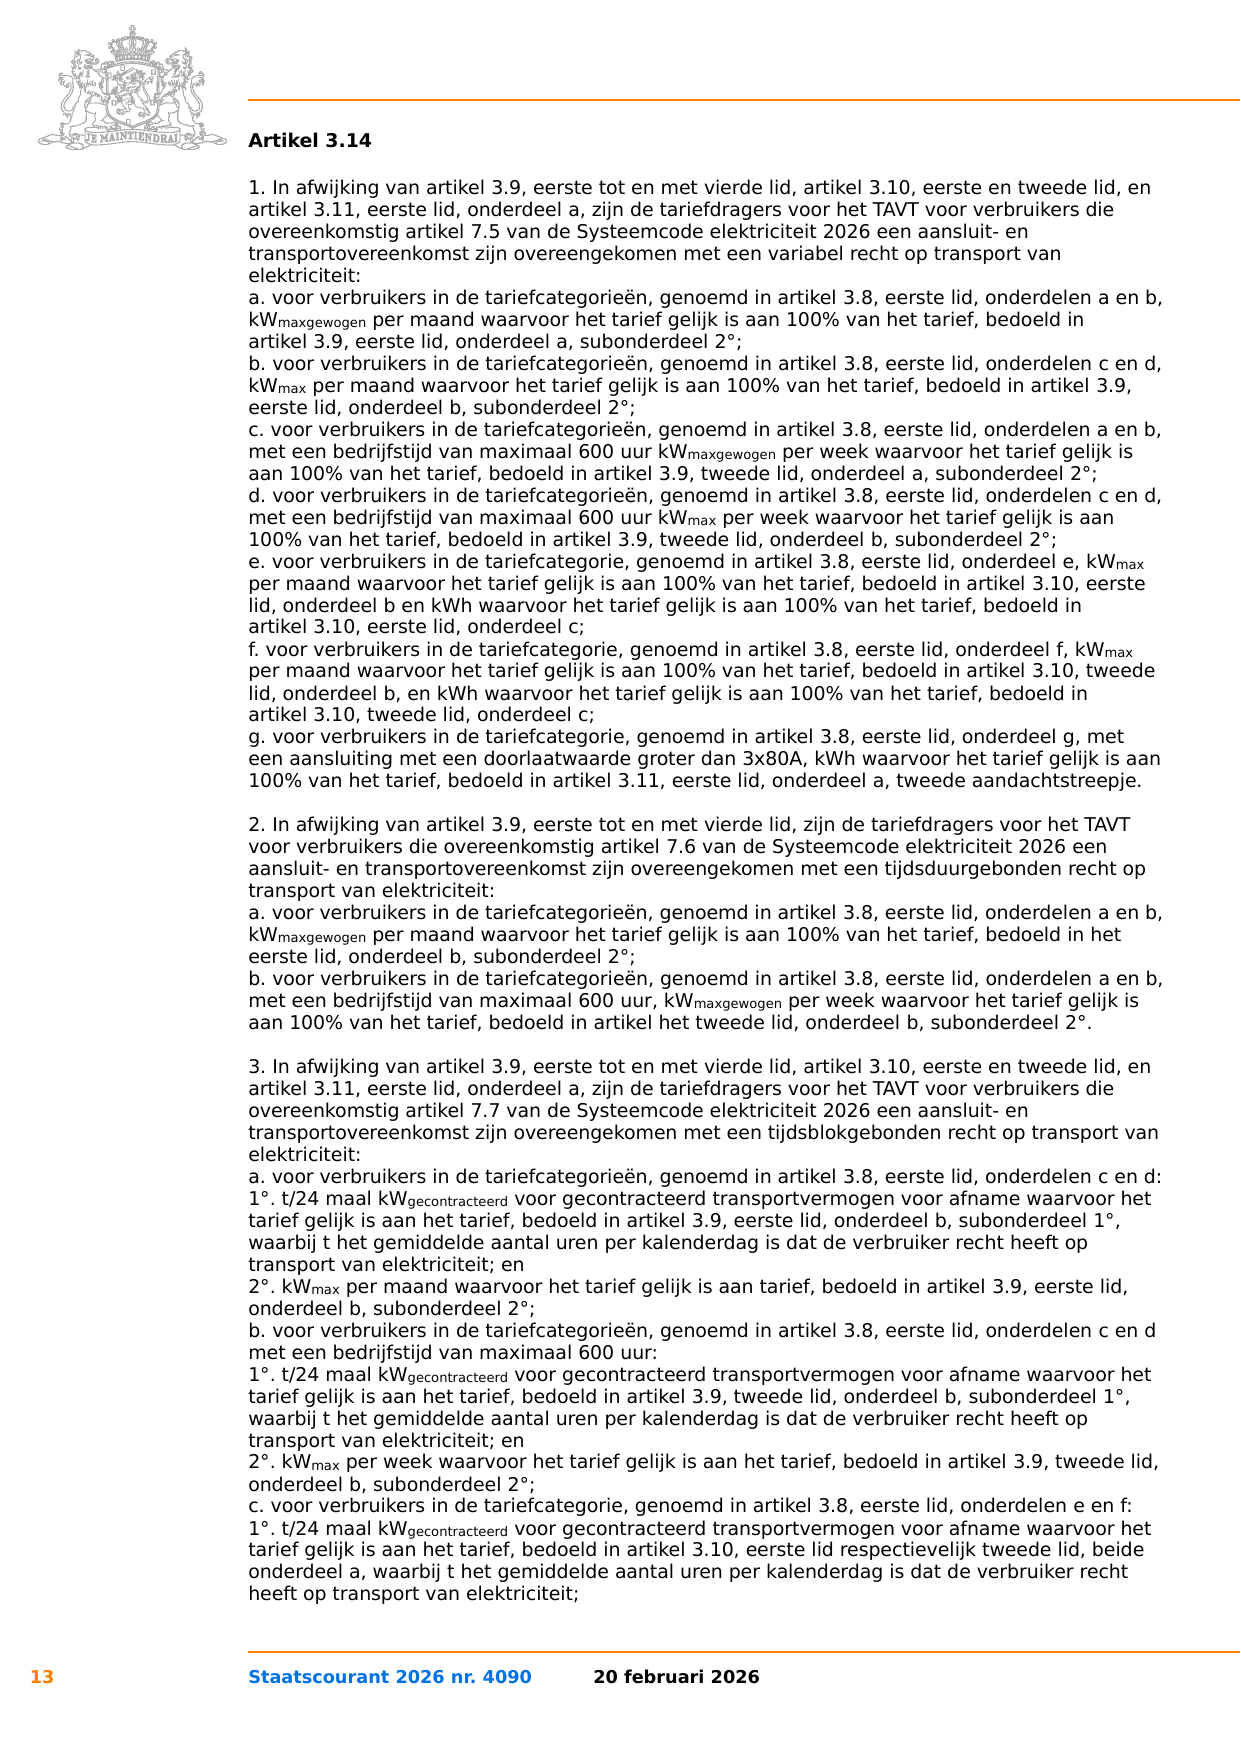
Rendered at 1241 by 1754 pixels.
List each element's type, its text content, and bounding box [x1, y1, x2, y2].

text b. voor verbruikers in de tariefcategorieën, genoemd in artikel 3.8, eerste lid, onderdelen a en b, met een bedrijfstijd van maximaal 600 uur, kWmaxgewogen per week waarvoor het tarief gelijk is aan 100% van het tarief, bedoeld in artikel het tweede lid, onderdeel b, subonderdeel 2°. [248, 968, 1163, 1034]
text 1°. t/24 maal kWgecontracteerd voor gecontracteerd transportvermogen voor afname waarvoor het tarief gelijk is aan het tarief, bedoeld in artikel 3.9, eerste lid, onderdeel b, subonderdeel 1°, waarbij t het gemiddelde aantal uren per kalenderdag is dat de verbruiker recht heeft op transport van elektriciteit; en [248, 1188, 1163, 1276]
text 2°. kWmax per week waarvoor het tarief gelijk is aan het tarief, bedoeld in artikel 3.9, tweede lid, onderdeel b, subonderdeel 2°; [248, 1451, 1163, 1495]
text 2. In afwijking van artikel 3.9, eerste tot en met vierde lid, zijn de tariefdragers voor het TAVT voor verbruikers die overeenkomstig artikel 7.6 van de Systeemcode elektriciteit 2026 een aansluit- en transportovereenkomst zijn overeengekomen met een tijdsduurgebonden recht op transport van elektriciteit: [248, 814, 1163, 902]
picture [38, 25, 227, 150]
text a. voor verbruikers in de tariefcategorieën, genoemd in artikel 3.8, eerste lid, onderdelen a en b, kWmaxgewogen per maand waarvoor het tarief gelijk is aan 100% van het tarief, bedoeld in artikel 3.9, eerste lid, onderdeel a, subonderdeel 2°; [248, 287, 1163, 353]
text c. voor verbruikers in de tariefcategorieën, genoemd in artikel 3.8, eerste lid, onderdelen a en b, met een bedrijfstijd van maximaal 600 uur kWmaxgewogen per week waarvoor het tarief gelijk is aan 100% van het tarief, bedoeld in artikel 3.9, tweede lid, onderdeel a, subonderdeel 2°; [248, 419, 1163, 484]
text b. voor verbruikers in de tariefcategorieën, genoemd in artikel 3.8, eerste lid, onderdelen c en d met een bedrijfstijd van maximaal 600 uur: [248, 1319, 1163, 1363]
text c. voor verbruikers in de tariefcategorie, genoemd in artikel 3.8, eerste lid, onderdelen e en f: [248, 1495, 1163, 1517]
text f. voor verbruikers in de tariefcategorie, genoemd in artikel 3.8, eerste lid, onderdeel f, kWmax per maand waarvoor het tarief gelijk is aan 100% van het tarief, bedoeld in artikel 3.10, tweede lid, onderdeel b, en kWh waarvoor het tarief gelijk is aan 100% van het tarief, bedoeld in artikel 3.10, tweede lid, onderdeel c; [248, 638, 1163, 726]
text 3. In afwijking van artikel 3.9, eerste tot en met vierde lid, artikel 3.10, eerste en tweede lid, en artikel 3.11, eerste lid, onderdeel a, zijn de tariefdragers voor het TAVT voor verbruikers die overeenkomstig artikel 7.7 van de Systeemcode elektriciteit 2026 een aansluit- en transportovereenkomst zijn overeengekomen met een tijdsblokgebonden recht op transport van elektriciteit: [248, 1056, 1163, 1166]
text e. voor verbruikers in de tariefcategorie, genoemd in artikel 3.8, eerste lid, onderdeel e, kWmax per maand waarvoor het tarief gelijk is aan 100% van het tarief, bedoeld in artikel 3.10, eerste lid, onderdeel b en kWh waarvoor het tarief gelijk is aan 100% van het tarief, bedoeld in artikel 3.10, eerste lid, onderdeel c; [248, 551, 1163, 638]
text d. voor verbruikers in de tariefcategorieën, genoemd in artikel 3.8, eerste lid, onderdelen c en d, met een bedrijfstijd van maximaal 600 uur kWmax per week waarvoor het tarief gelijk is aan 100% van het tarief, bedoeld in artikel 3.9, tweede lid, onderdeel b, subonderdeel 2°; [248, 484, 1163, 551]
text 1°. t/24 maal kWgecontracteerd voor gecontracteerd transportvermogen voor afname waarvoor het tarief gelijk is aan het tarief, bedoeld in artikel 3.9, tweede lid, onderdeel b, subonderdeel 1°, waarbij t het gemiddelde aantal uren per kalenderdag is dat de verbruiker recht heeft op transport van elektriciteit; en [248, 1363, 1163, 1451]
text g. voor verbruikers in de tariefcategorie, genoemd in artikel 3.8, eerste lid, onderdeel g, met een aansluiting met een doorlaatwaarde groter dan 3x80A, kWh waarvoor het tarief gelijk is aan 100% van het tarief, bedoeld in artikel 3.11, eerste lid, onderdeel a, tweede aandachtstreepje. [248, 726, 1163, 792]
text 1. In afwijking van artikel 3.9, eerste tot en met vierde lid, artikel 3.10, eerste en tweede lid, en artikel 3.11, eerste lid, onderdeel a, zijn de tariefdragers voor het TAVT voor verbruikers die overeenkomstig artikel 7.5 van de Systeemcode elektriciteit 2026 een aansluit- en transportovereenkomst zijn overeengekomen met een variabel recht op transport van elektriciteit: [248, 177, 1163, 287]
text 2°. kWmax per maand waarvoor het tarief gelijk is aan tarief, bedoeld in artikel 3.9, eerste lid, onderdeel b, subonderdeel 2°; [248, 1276, 1163, 1319]
text b. voor verbruikers in de tariefcategorieën, genoemd in artikel 3.8, eerste lid, onderdelen c en d, kWmax per maand waarvoor het tarief gelijk is aan 100% van het tarief, bedoeld in artikel 3.9, eerste lid, onderdeel b, subonderdeel 2°; [248, 353, 1163, 419]
text a. voor verbruikers in de tariefcategorieën, genoemd in artikel 3.8, eerste lid, onderdelen c en d: [248, 1166, 1163, 1188]
text 1°. t/24 maal kWgecontracteerd voor gecontracteerd transportvermogen voor afname waarvoor het tarief gelijk is aan het tarief, bedoeld in artikel 3.10, eerste lid respectievelijk tweede lid, beide onderdeel a, waarbij t het gemiddelde aantal uren per kalenderdag is dat de verbruiker recht heeft op transport van elektriciteit; [248, 1517, 1163, 1605]
text a. voor verbruikers in de tariefcategorieën, genoemd in artikel 3.8, eerste lid, onderdelen a en b, kWmaxgewogen per maand waarvoor het tarief gelijk is aan 100% van het tarief, bedoeld in het eerste lid, onderdeel b, subonderdeel 2°; [248, 902, 1163, 968]
subtitle Artikel 3.14 [248, 130, 1163, 152]
